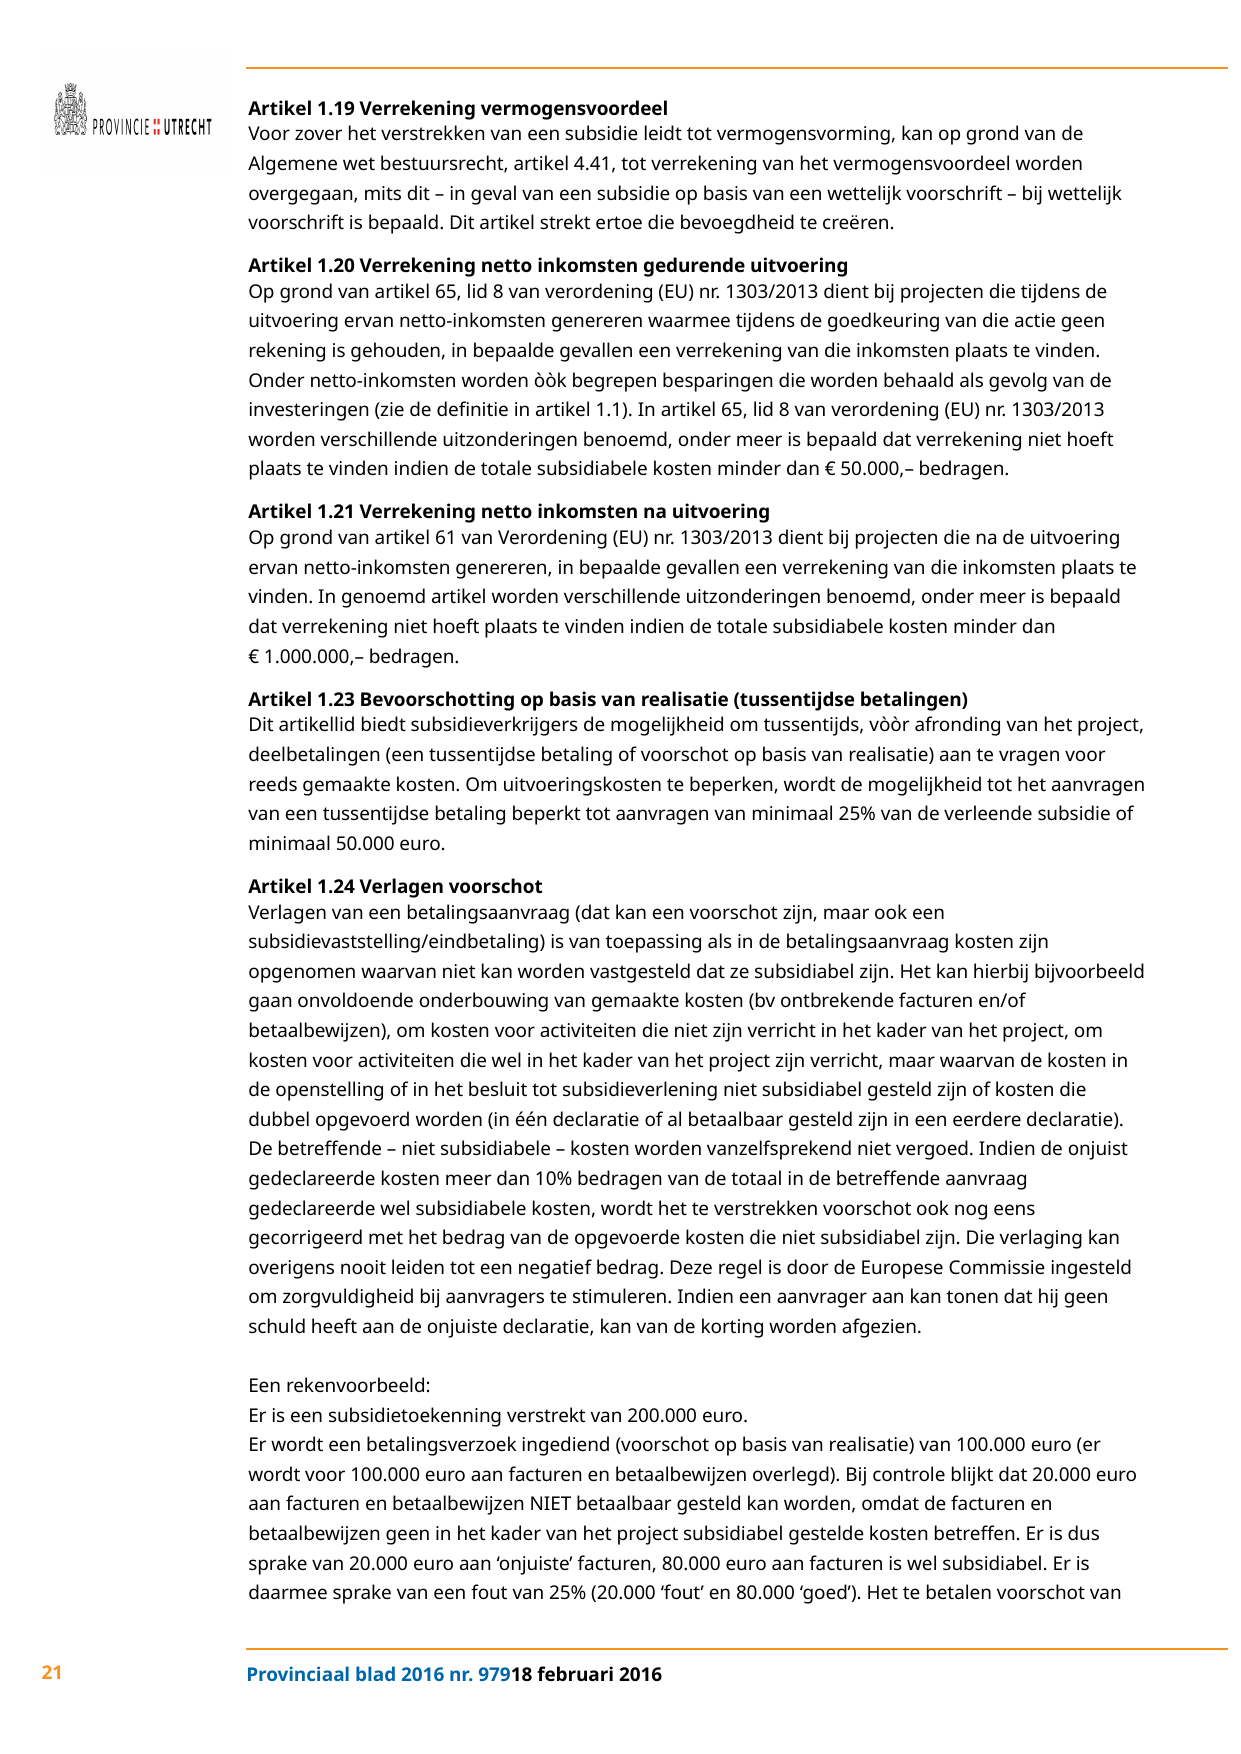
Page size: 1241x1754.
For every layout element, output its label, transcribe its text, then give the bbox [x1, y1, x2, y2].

text Dit artikellid biedt subsidieverkrijgers de mogelijkheid om tussentijds, vòòr afronding van het project, deelbetalingen (een tussentijdse betaling of voorschot op basis van realisatie) aan te vragen voor reeds gemaakte kosten. Om uitvoeringskosten te beperken, wordt de mogelijkheid tot het aanvragen van een tussentijdse betaling beperkt tot aanvragen van minimaal 25% van de verleende subsidie of minimaal 50.000 euro. [248, 712, 1152, 856]
text Er is een subsidietoekenning verstrekt van 200.000 euro. [248, 1402, 1152, 1427]
text Artikel 1.19 Verrekening vermogensvoordeel [248, 95, 1152, 121]
text Op grond van artikel 65, lid 8 van verordening (EU) nr. 1303/2013 dient bij projecten die tijdens de uitvoering ervan netto-inkomsten genereren waarmee tijdens de goedkeuring van die actie geen rekening is gehouden, in bepaalde gevallen een verrekening van die inkomsten plaats te vinden. Onder netto-inkomsten worden òòk begrepen besparingen die worden behaald als gevolg van de investeringen (zie de definitie in artikel 1.1). In artikel 65, lid 8 van verordening (EU) nr. 1303/2013 worden verschillende uitzonderingen benoemd, onder meer is bepaald dat verrekening niet hoeft plaats te vinden indien de totale subsidiabele kosten minder dan € 50.000,– bedragen. [248, 278, 1152, 481]
text Artikel 1.23 Bevoorschotting op basis van realisatie (tussentijdse betalingen) [248, 686, 1152, 712]
text Op grond van artikel 61 van Verordening (EU) nr. 1303/2013 dient bij projecten die na de uitvoering ervan netto-inkomsten genereren, in bepaalde gevallen een verrekening van die inkomsten plaats te vinden. In genoemd artikel worden verschillende uitzonderingen benoemd, onder meer is bepaald dat verrekening niet hoeft plaats te vinden indien de totale subsidiabele kosten minder dan € 1.000.000,– bedragen. [248, 524, 1152, 668]
text Een rekenvoorbeeld: [248, 1372, 1152, 1398]
text Artikel 1.24 Verlagen voorschot [248, 873, 1152, 899]
text Verlagen van een betalingsaanvraag (dat kan een voorschot zijn, maar ook een subsidievaststelling/eindbetaling) is van toepassing als in de betalingsaanvraag kosten zijn opgenomen waarvan niet kan worden vastgesteld dat ze subsidiabel zijn. Het kan hierbij bijvoorbeeld gaan onvoldoende onderbouwing van gemaakte kosten (bv ontbrekende facturen en/of betaalbewijzen), om kosten voor activiteiten die niet zijn verricht in het kader van het project, om kosten voor activiteiten die wel in het kader van het project zijn verricht, maar waarvan de kosten in de openstelling of in het besluit tot subsidieverlening niet subsidiabel gesteld zijn of kosten die dubbel opgevoerd worden (in één declaratie of al betaalbaar gesteld zijn in een eerdere declaratie). De betreffende – niet subsidiabele – kosten worden vanzelfsprekend niet vergoed. Indien de onjuist gedeclareerde kosten meer dan 10% bedragen van de totaal in de betreffende aanvraag gedeclareerde wel subsidiabele kosten, wordt het te verstrekken voorschot ook nog eens gecorrigeerd met het bedrag van de opgevoerde kosten die niet subsidiabel zijn. Die verlaging kan overigens nooit leiden tot een negatief bedrag. Deze regel is door de Europese Commissie ingesteld om zorgvuldigheid bij aanvragers te stimuleren. Indien een aanvrager aan kan tonen dat hij geen schuld heeft aan de onjuiste declaratie, kan van de korting worden afgezien. [248, 899, 1152, 1339]
text Er wordt een betalingsverzoek ingediend (voorschot op basis van realisatie) van 100.000 euro (er wordt voor 100.000 euro aan facturen en betaalbewijzen overlegd). Bij controle blijkt dat 20.000 euro aan facturen en betaalbewijzen NIET betaalbaar gesteld kan worden, omdat de facturen en betaalbewijzen geen in het kader van het project subsidiabel gestelde kosten betreffen. Er is dus sprake van 20.000 euro aan ‘onjuiste’ facturen, 80.000 euro aan facturen is wel subsidiabel. Er is daarmee sprake van een fout van 25% (20.000 ‘fout’ en 80.000 ‘goed’). Het te betalen voorschot van [248, 1431, 1152, 1605]
picture [41, 47, 231, 172]
text Artikel 1.20 Verrekening netto inkomsten gedurende uitvoering [248, 252, 1152, 278]
text Artikel 1.21 Verrekening netto inkomsten na uitvoering [248, 499, 1152, 524]
text Voor zover het verstrekken van een subsidie leidt tot vermogensvorming, kan op grond van de Algemene wet bestuursrecht, artikel 4.41, tot verrekening van het vermogensvoordeel worden overgegaan, mits dit – in geval van een subsidie op basis van een wettelijk voorschrift – bij wettelijk voorschrift is bepaald. Dit artikel strekt ertoe die bevoegdheid te creëren. [248, 121, 1152, 235]
